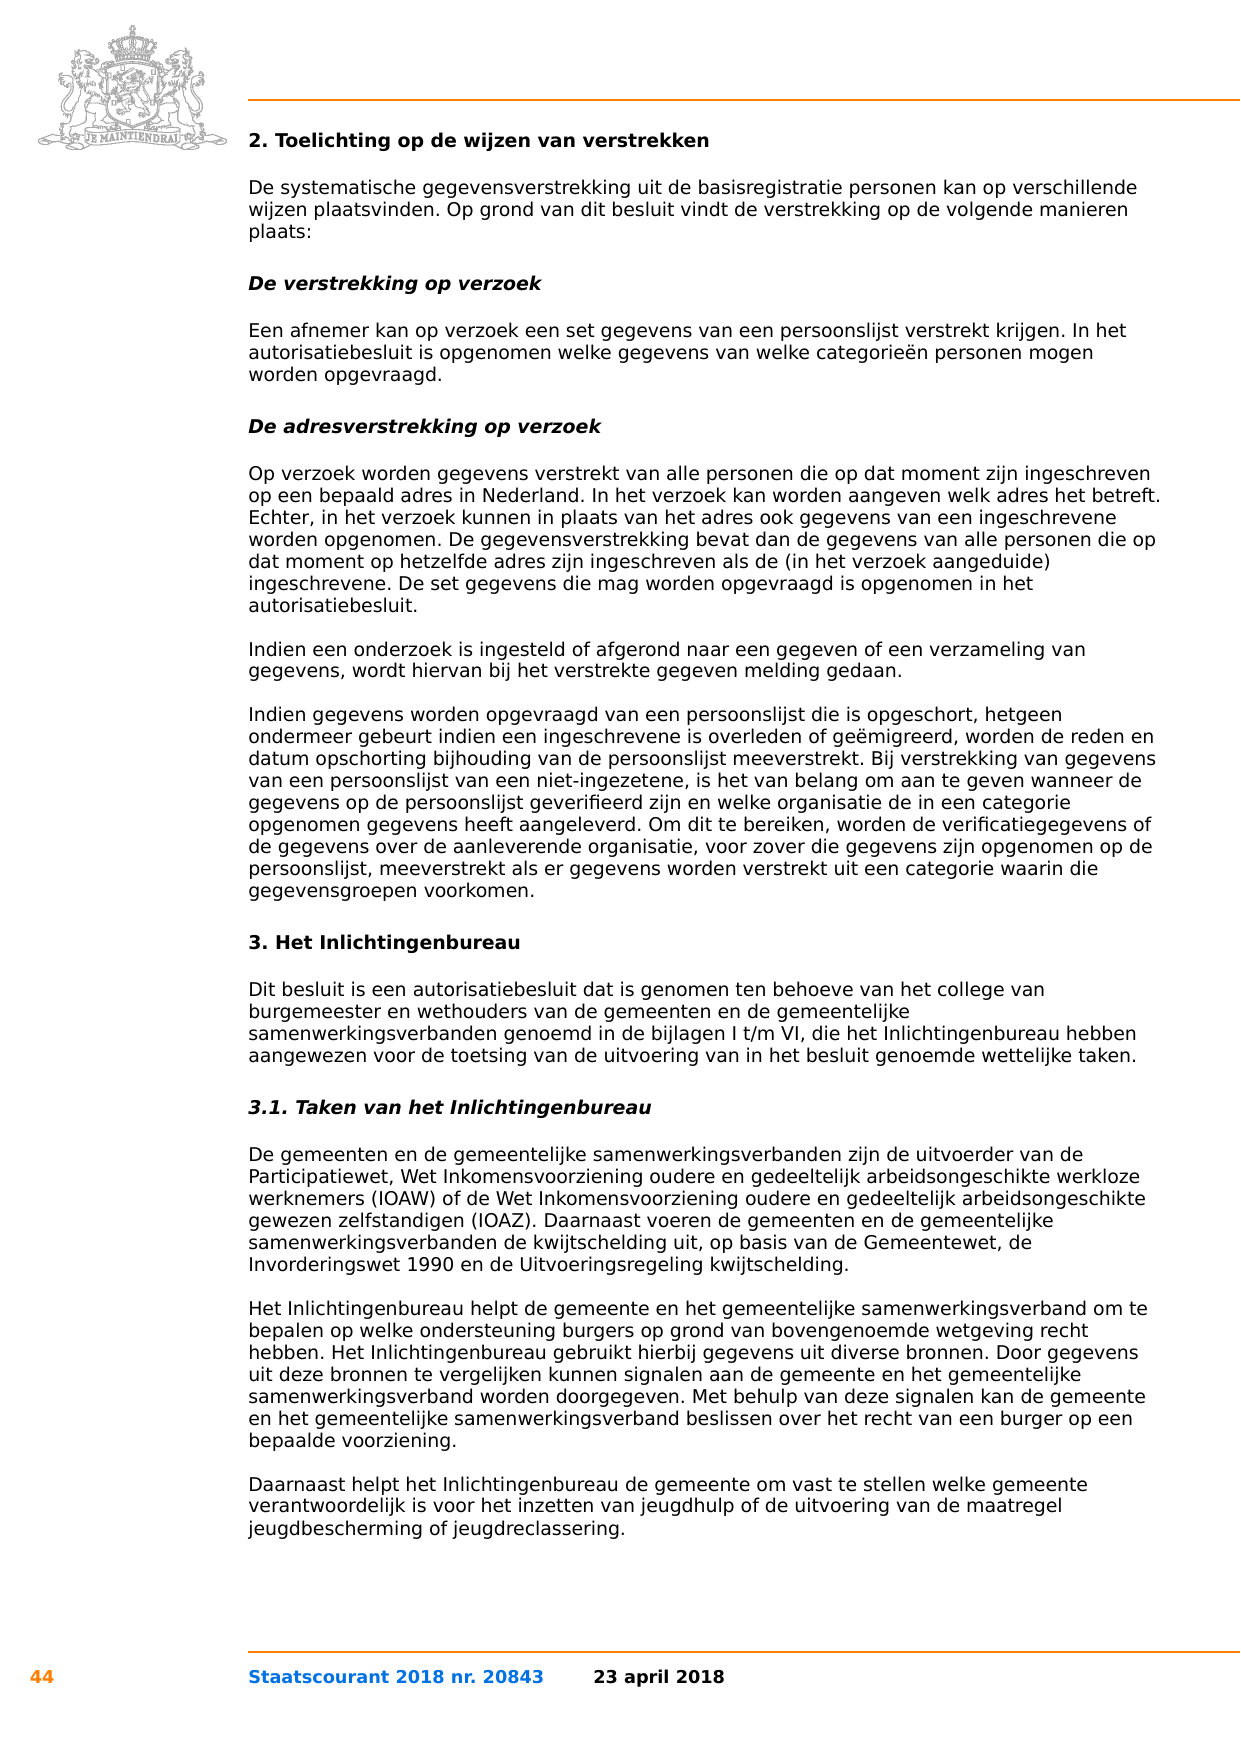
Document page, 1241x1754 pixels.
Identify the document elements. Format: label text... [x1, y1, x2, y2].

text Het Inlichtingenbureau helpt de gemeente en het gemeentelijke samenwerkingsverband om te bepalen op welke ondersteuning burgers op grond van bovengenoemde wetgeving recht hebben. Het Inlichtingenbureau gebruikt hierbij gegevens uit diverse bronnen. Door gegevens uit deze bronnen te vergelijken kunnen signalen aan de gemeente en het gemeentelijke samenwerkingsverband worden doorgegeven. Met behulp van deze signalen kan de gemeente en het gemeentelijke samenwerkingsverband beslissen over het recht van een burger op een bepaalde voorziening. [248, 1298, 1163, 1452]
text De systematische gegevensverstrekking uit de basisregistratie personen kan op verschillende wijzen plaatsvinden. Op grond van dit besluit vindt de verstrekking op de volgende manieren plaats: [248, 177, 1163, 243]
text Daarnaast helpt het Inlichtingenbureau de gemeente om vast te stellen welke gemeente verantwoordelijk is voor het inzetten van jeugdhulp of de uitvoering van de maatregel jeugdbescherming of jeugdreclassering. [248, 1473, 1163, 1539]
text Indien gegevens worden opgevraagd van een persoonslijst die is opgeschort, hetgeen ondermeer gebeurt indien een ingeschrevene is overleden of geëmigreerd, worden de reden en datum opschorting bijhouding van de persoonslijst meeverstrekt. Bij verstrekking van gegevens van een persoonslijst van een niet-ingezetene, is het van belang om aan te geven wanneer de gegevens op de persoonslijst geverifieerd zijn en welke organisatie de in een categorie opgenomen gegevens heeft aangeleverd. Om dit te bereiken, worden de verificatiegegevens of de gegevens over de aanleverende organisatie, voor zover die gegevens zijn opgenomen op de persoonslijst, meeverstrekt als er gegevens worden verstrekt uit een categorie waarin die gegevensgroepen voorkomen. [248, 704, 1163, 902]
text Indien een onderzoek is ingesteld of afgerond naar een gegeven of een verzameling van gegevens, wordt hiervan bij het verstrekte gegeven melding gedaan. [248, 638, 1163, 682]
text Op verzoek worden gegevens verstrekt van alle personen die op dat moment zijn ingeschreven op een bepaald adres in Nederland. In het verzoek kan worden aangeven welk adres het betreft. Echter, in het verzoek kunnen in plaats van het adres ook gegevens van een ingeschrevene worden opgenomen. De gegevensverstrekking bevat dan de gegevens van alle personen die op dat moment op hetzelfde adres zijn ingeschreven als de (in het verzoek aangeduide) ingeschrevene. De set gegevens die mag worden opgevraagd is opgenomen in het autorisatiebesluit. [248, 463, 1163, 617]
subtitle De verstrekking op verzoek [248, 273, 1163, 295]
text Een afnemer kan op verzoek een set gegevens van een persoonslijst verstrekt krijgen. In het autorisatiebesluit is opgenomen welke gegevens van welke categorieën personen mogen worden opgevraagd. [248, 320, 1163, 386]
subtitle 3. Het Inlichtingenbureau [248, 932, 1163, 954]
picture [38, 25, 227, 150]
subtitle 3.1. Taken van het Inlichtingenbureau [248, 1097, 1163, 1119]
text Dit besluit is een autorisatiebesluit dat is genomen ten behoeve van het college van burgemeester en wethouders van de gemeenten en de gemeentelijke samenwerkingsverbanden genoemd in de bijlagen I t/m VI, die het Inlichtingenbureau hebben aangewezen voor de toetsing van de uitvoering van in het besluit genoemde wettelijke taken. [248, 979, 1163, 1067]
subtitle De adresverstrekking op verzoek [248, 416, 1163, 438]
text De gemeenten en de gemeentelijke samenwerkingsverbanden zijn de uitvoerder van de Participatiewet, Wet Inkomensvoorziening oudere en gedeeltelijk arbeidsongeschikte werkloze werknemers (IOAW) of de Wet Inkomensvoorziening oudere en gedeeltelijk arbeidsongeschikte gewezen zelfstandigen (IOAZ). Daarnaast voeren de gemeenten en de gemeentelijke samenwerkingsverbanden de kwijtschelding uit, op basis van de Gemeentewet, de Invorderingswet 1990 en de Uitvoeringsregeling kwijtschelding. [248, 1144, 1163, 1276]
subtitle 2. Toelichting op de wijzen van verstrekken [248, 130, 1163, 152]
